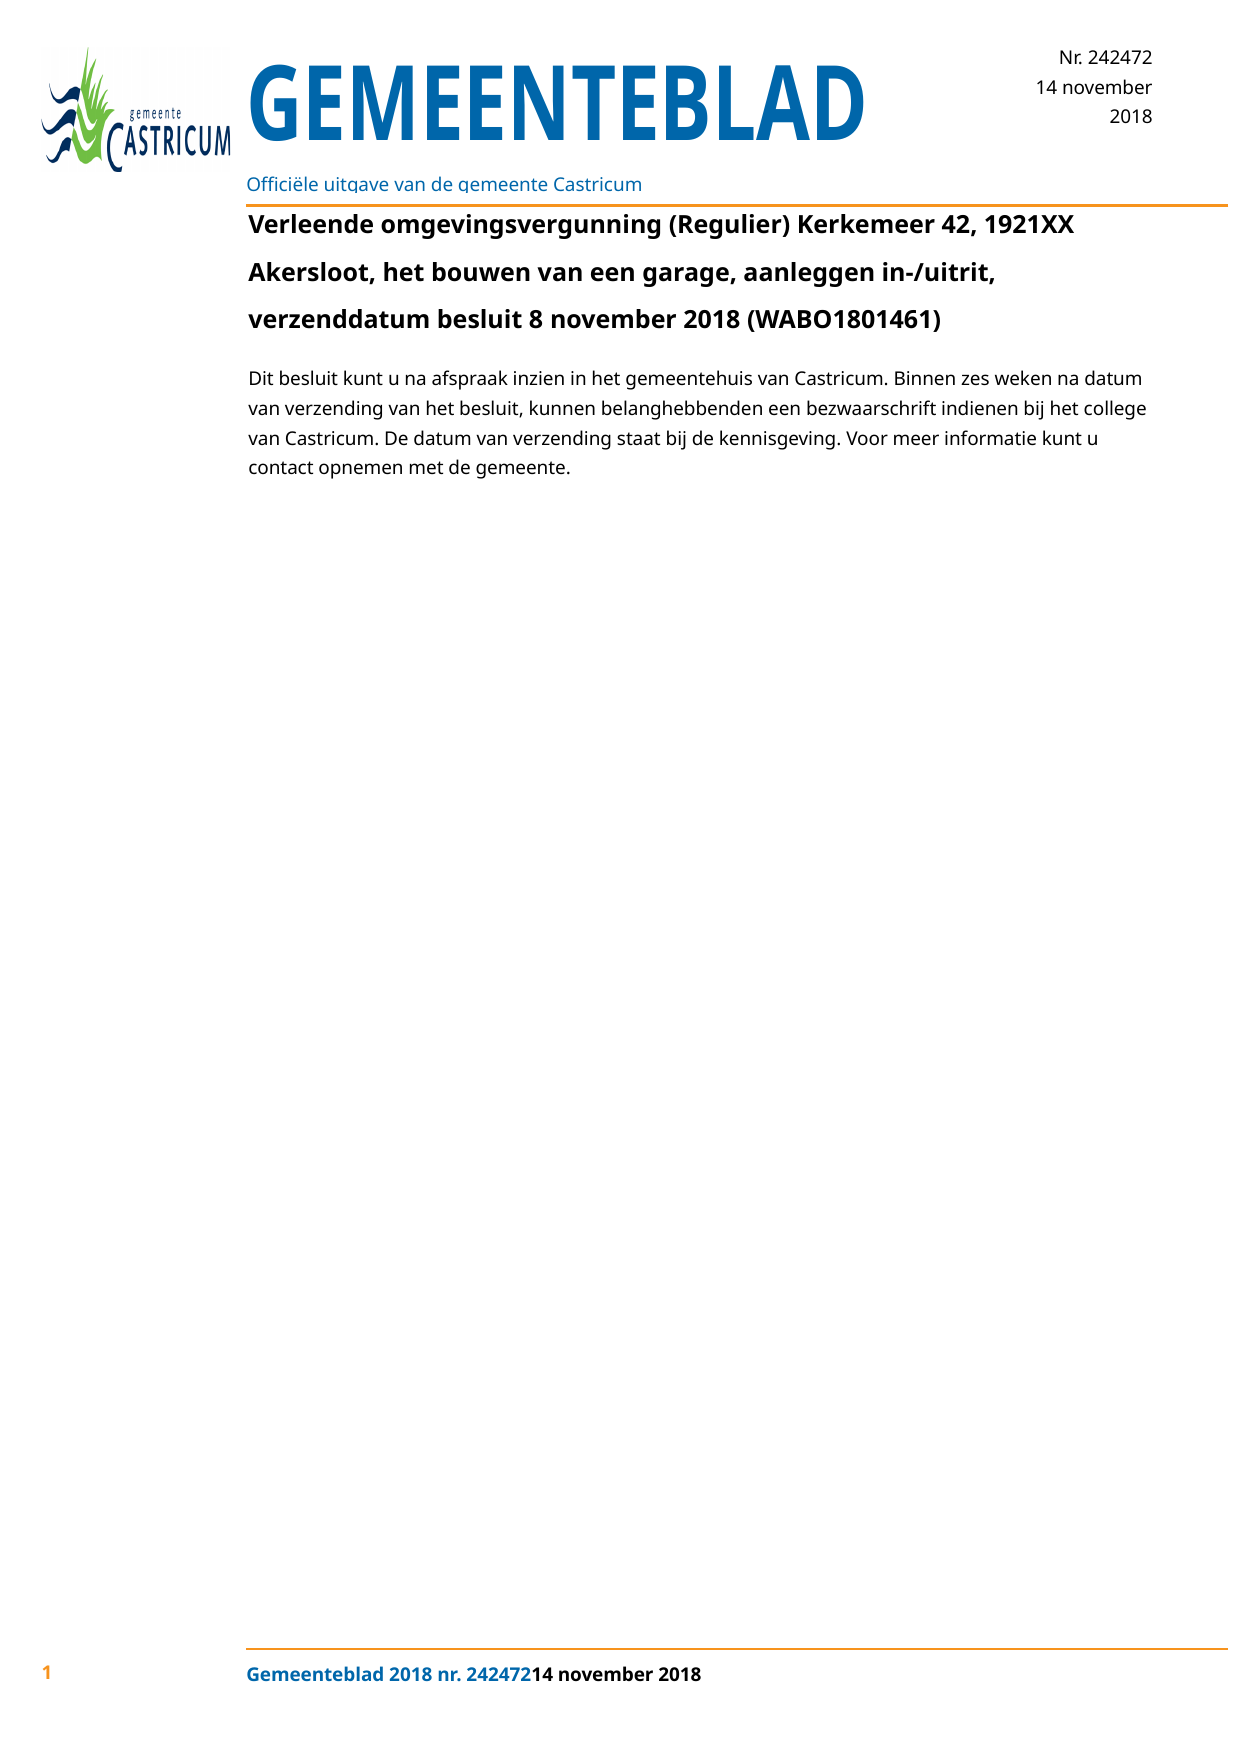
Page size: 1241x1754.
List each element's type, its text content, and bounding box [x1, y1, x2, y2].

text Dit besluit kunt u na afspraak inzien in het gemeentehuis van Castricum. Binnen zes weken na datum van verzending van het besluit, kunnen belanghebbenden een bezwaarschrift indienen bij het college van Castricum. De datum van verzending staat bij de kennisgeving. Voor meer informatie kunt u contact opnemen met de gemeente. [248, 366, 1152, 480]
text Verleende omgevingsvergunning (Regulier) Kerkemeer 42, 1921XX Akersloot, het bouwen van een garage, aanleggen in-/uitrit, verzenddatum besluit 8 november 2018 (WABO1801461) [248, 207, 1152, 336]
picture [41, 47, 231, 172]
